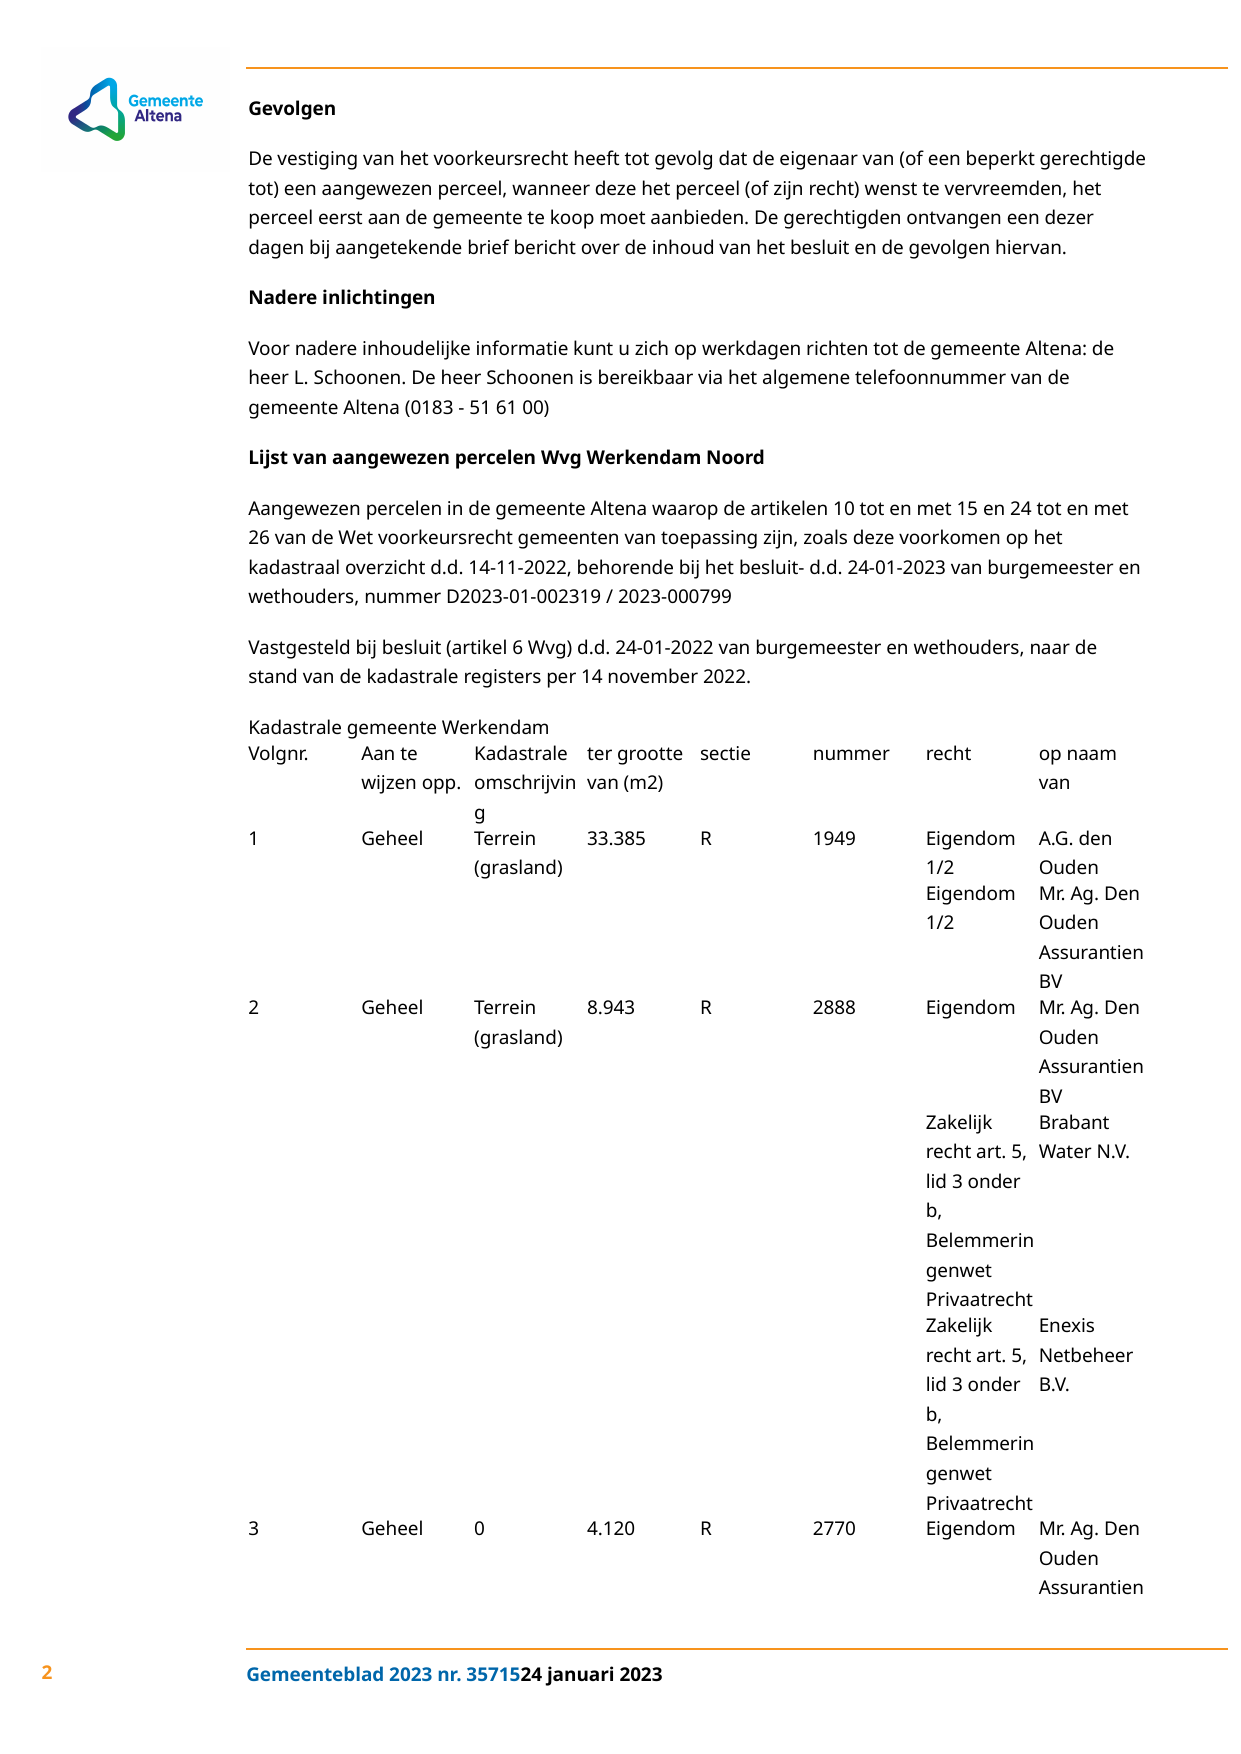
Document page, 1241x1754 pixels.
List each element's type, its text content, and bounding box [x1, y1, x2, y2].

table_cell [700, 880, 813, 994]
table_cell 2888 [813, 995, 926, 1109]
table_cell Geheel [361, 995, 474, 1109]
table_cell Aan te wijzen opp. [361, 740, 474, 825]
table_cell 2770 [813, 1515, 926, 1600]
table_cell Terrein (grasland) [474, 825, 587, 880]
table_cell [700, 1109, 813, 1312]
table_cell [474, 880, 587, 994]
table_cell [361, 1109, 474, 1312]
table_cell 0 [474, 1515, 587, 1600]
table_cell [361, 1312, 474, 1515]
table_cell Terrein (grasland) [474, 995, 587, 1109]
picture [41, 47, 231, 172]
table_cell Enexis Netbeheer B.V. [1039, 1312, 1152, 1515]
table_cell [813, 1312, 926, 1515]
table_cell ter grootte van (m2) [587, 740, 700, 825]
table_cell 33.385 [587, 825, 700, 880]
table_cell Mr. Ag. Den Ouden Assurantien BV [1039, 995, 1152, 1109]
table_cell Zakelijk recht art. 5, lid 3 onder b, Belemmeringenwet Privaatrecht [926, 1109, 1038, 1312]
table_cell Kadastrale omschrijving [474, 740, 587, 825]
text De vestiging van het voorkeursrecht heeft tot gevolg dat de eigenaar van (of een beperkt gerechtigde tot) een aangewezen perceel, wanneer deze het perceel (of zijn recht) wenst te vervreemden, het perceel eerst aan de gemeente te koop moet aanbieden. De gerechtigden ontvangen een dezer dagen bij aangetekende brief bericht over de inhoud van het besluit en de gevolgen hiervan. [248, 145, 1152, 260]
table_cell [248, 880, 361, 994]
table_cell [587, 880, 700, 994]
table_cell Geheel [361, 825, 474, 880]
table_cell Geheel [361, 1515, 474, 1600]
table_cell Eigendom 1/2 [926, 880, 1038, 994]
table_cell [587, 1312, 700, 1515]
text Lijst van aangewezen percelen Wvg Werkendam Noord [248, 444, 1152, 470]
table_cell nummer [813, 740, 926, 825]
table_cell 2 [248, 995, 361, 1109]
table_cell [587, 1109, 700, 1312]
text Vastgesteld bij besluit (artikel 6 Wvg) d.d. 24-01-2022 van burgemeester en wethouders, naar de stand van de kadastrale registers per 14 november 2022. [248, 634, 1152, 689]
table_cell R [700, 1515, 813, 1600]
table_cell Mr. Ag. Den Ouden Assurantien [1039, 1515, 1152, 1600]
text Gevolgen [248, 95, 1152, 121]
text Voor nadere inhoudelijke informatie kunt u zich op werkdagen richten tot de gemeente Altena: de heer L. Schoonen. De heer Schoonen is bereikbaar via het algemene telefoonnummer van de gemeente Altena (0183 - 51 61 00) [248, 335, 1152, 420]
table_cell [700, 1312, 813, 1515]
table_cell recht [926, 740, 1038, 825]
table_cell [813, 880, 926, 994]
table_cell [248, 1109, 361, 1312]
table_cell 8.943 [587, 995, 700, 1109]
table_cell Mr. Ag. Den Ouden Assurantien BV [1039, 880, 1152, 994]
table_cell Eigendom 1/2 [926, 825, 1038, 880]
table_cell [813, 1109, 926, 1312]
table_cell Eigendom [926, 995, 1038, 1109]
table_cell Eigendom [926, 1515, 1038, 1600]
table_cell Volgnr. [248, 740, 361, 825]
table_cell op naam van [1039, 740, 1152, 825]
table_cell [248, 1312, 361, 1515]
table_cell [474, 1109, 587, 1312]
table_cell 3 [248, 1515, 361, 1600]
table_cell Brabant Water N.V. [1039, 1109, 1152, 1312]
table_cell 1949 [813, 825, 926, 880]
text Aangewezen percelen in de gemeente Altena waarop de artikelen 10 tot en met 15 en 24 tot en met 26 van de Wet voorkeursrecht gemeenten van toepassing zijn, zoals deze voorkomen op het kadastraal overzicht d.d. 14-11-2022, behorende bij het besluit- d.d. 24-01-2023 van burgemeester en wethouders, nummer D2023-01-002319 / 2023-000799 [248, 495, 1152, 609]
table_cell R [700, 995, 813, 1109]
table_cell A.G. den Ouden [1039, 825, 1152, 880]
text Nadere inlichtingen [248, 284, 1152, 310]
table_cell R [700, 825, 813, 880]
table_cell sectie [700, 740, 813, 825]
table_cell 4.120 [587, 1515, 700, 1600]
table_cell [361, 880, 474, 994]
table_header Kadastrale gemeente Werkendam [248, 714, 1152, 740]
table_cell 1 [248, 825, 361, 880]
table_cell [474, 1312, 587, 1515]
table_cell Zakelijk recht art. 5, lid 3 onder b, Belemmeringenwet Privaatrecht [926, 1312, 1038, 1515]
